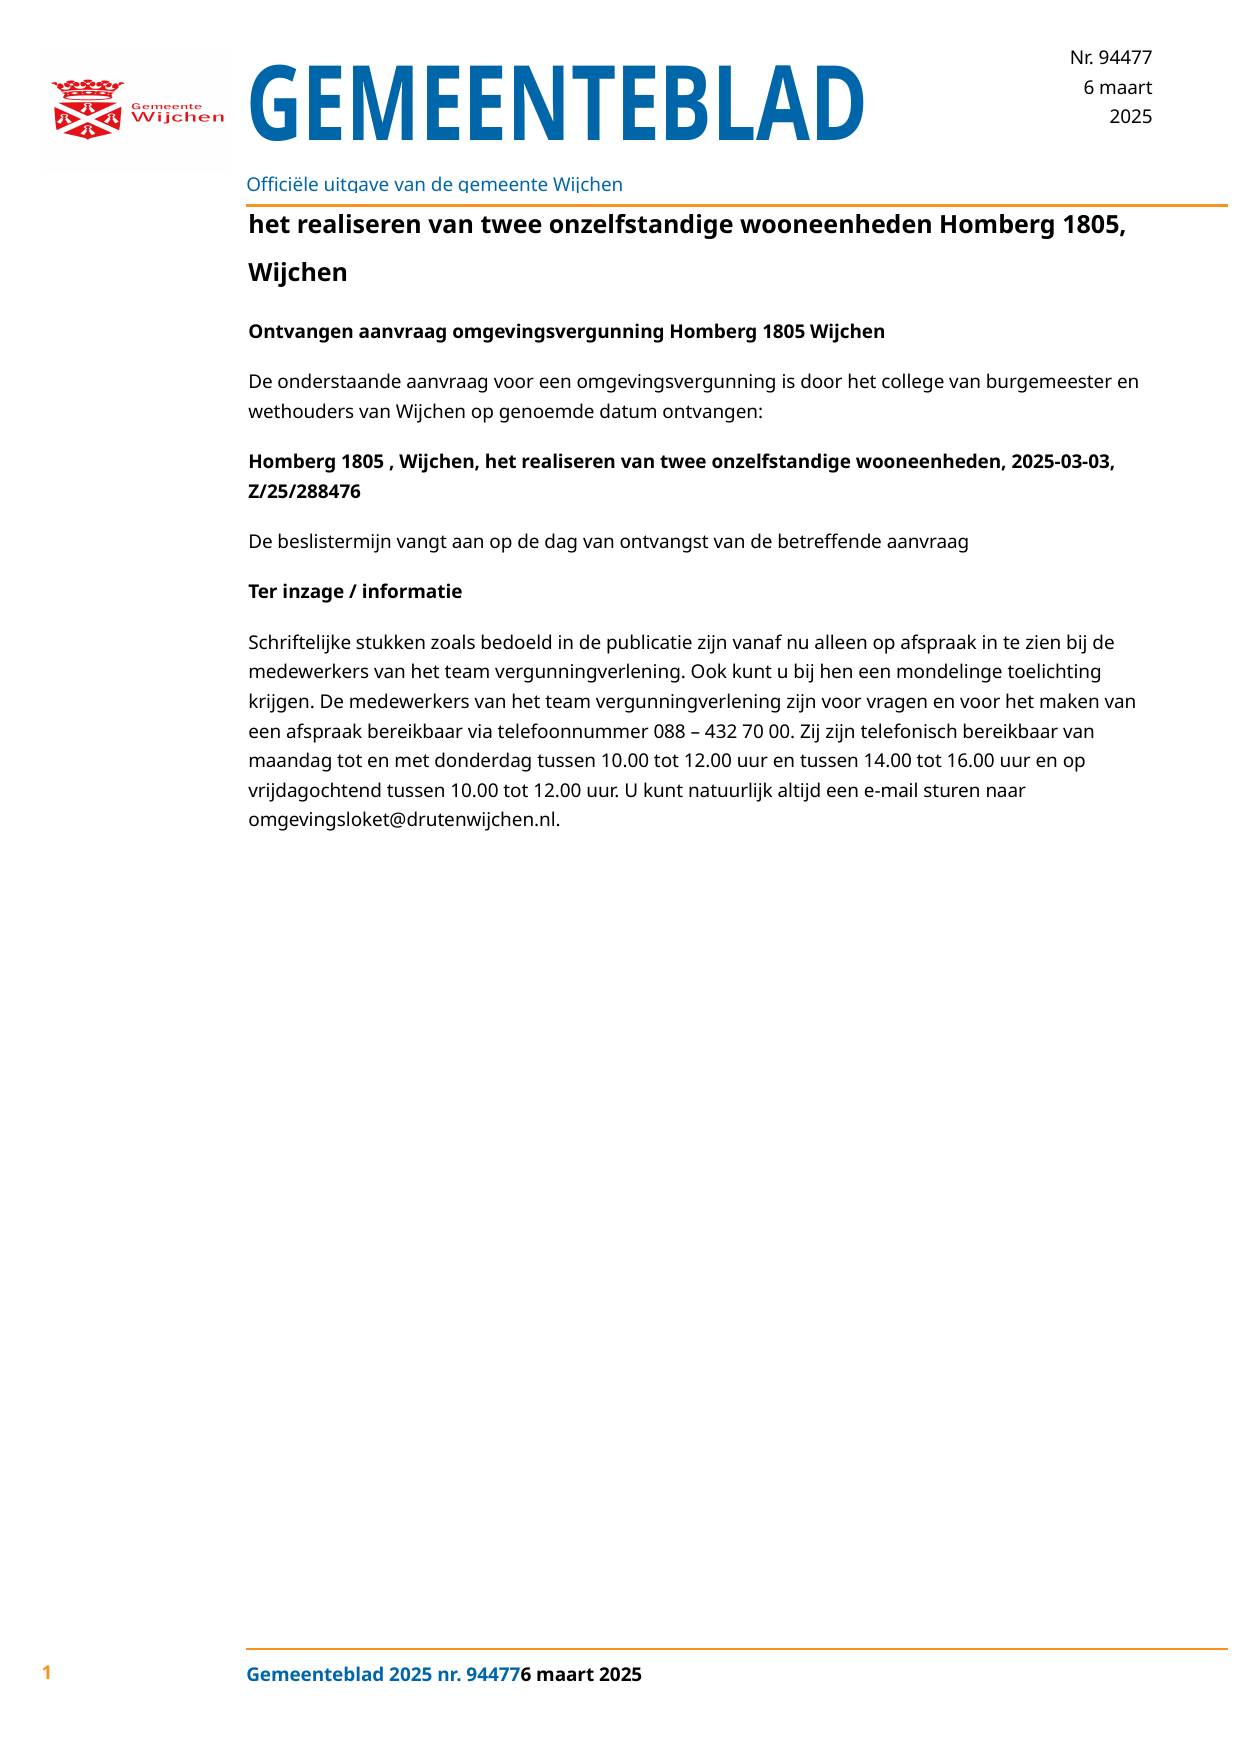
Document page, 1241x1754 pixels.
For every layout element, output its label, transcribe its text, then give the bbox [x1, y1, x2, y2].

text De onderstaande aanvraag voor een omgevingsvergunning is door het college van burgemeester en wethouders van Wijchen op genoemde datum ontvangen: [248, 368, 1152, 424]
picture [41, 47, 231, 172]
text Ter inzage / informatie [248, 579, 1152, 604]
text het realiseren van twee onzelfstandige wooneenheden Homberg 1805, Wijchen [248, 207, 1152, 288]
text Ontvangen aanvraag omgevingsvergunning Homberg 1805 Wijchen [248, 318, 1152, 344]
text Homberg 1805 , Wijchen, het realiseren van twee onzelfstandige wooneenheden, 2025-03-03, Z/25/288476 [248, 448, 1152, 504]
text De beslistermijn vangt aan op de dag van ontvangst van de betreffende aanvraag [248, 528, 1152, 554]
text Schriftelijke stukken zoals bedoeld in de publicatie zijn vanaf nu alleen op afspraak in te zien bij de medewerkers van het team vergunningverlening. Ook kunt u bij hen een mondelinge toelichting krijgen. De medewerkers van het team vergunningverlening zijn voor vragen en voor het maken van een afspraak bereikbaar via telefoonnummer 088 – 432 70 00. Zij zijn telefonisch bereikbaar van maandag tot en met donderdag tussen 10.00 tot 12.00 uur en tussen 14.00 tot 16.00 uur en op vrijdagochtend tussen 10.00 tot 12.00 uur. U kunt natuurlijk altijd een e-mail sturen naar omgevingsloket@drutenwijchen.nl. [248, 629, 1152, 832]
